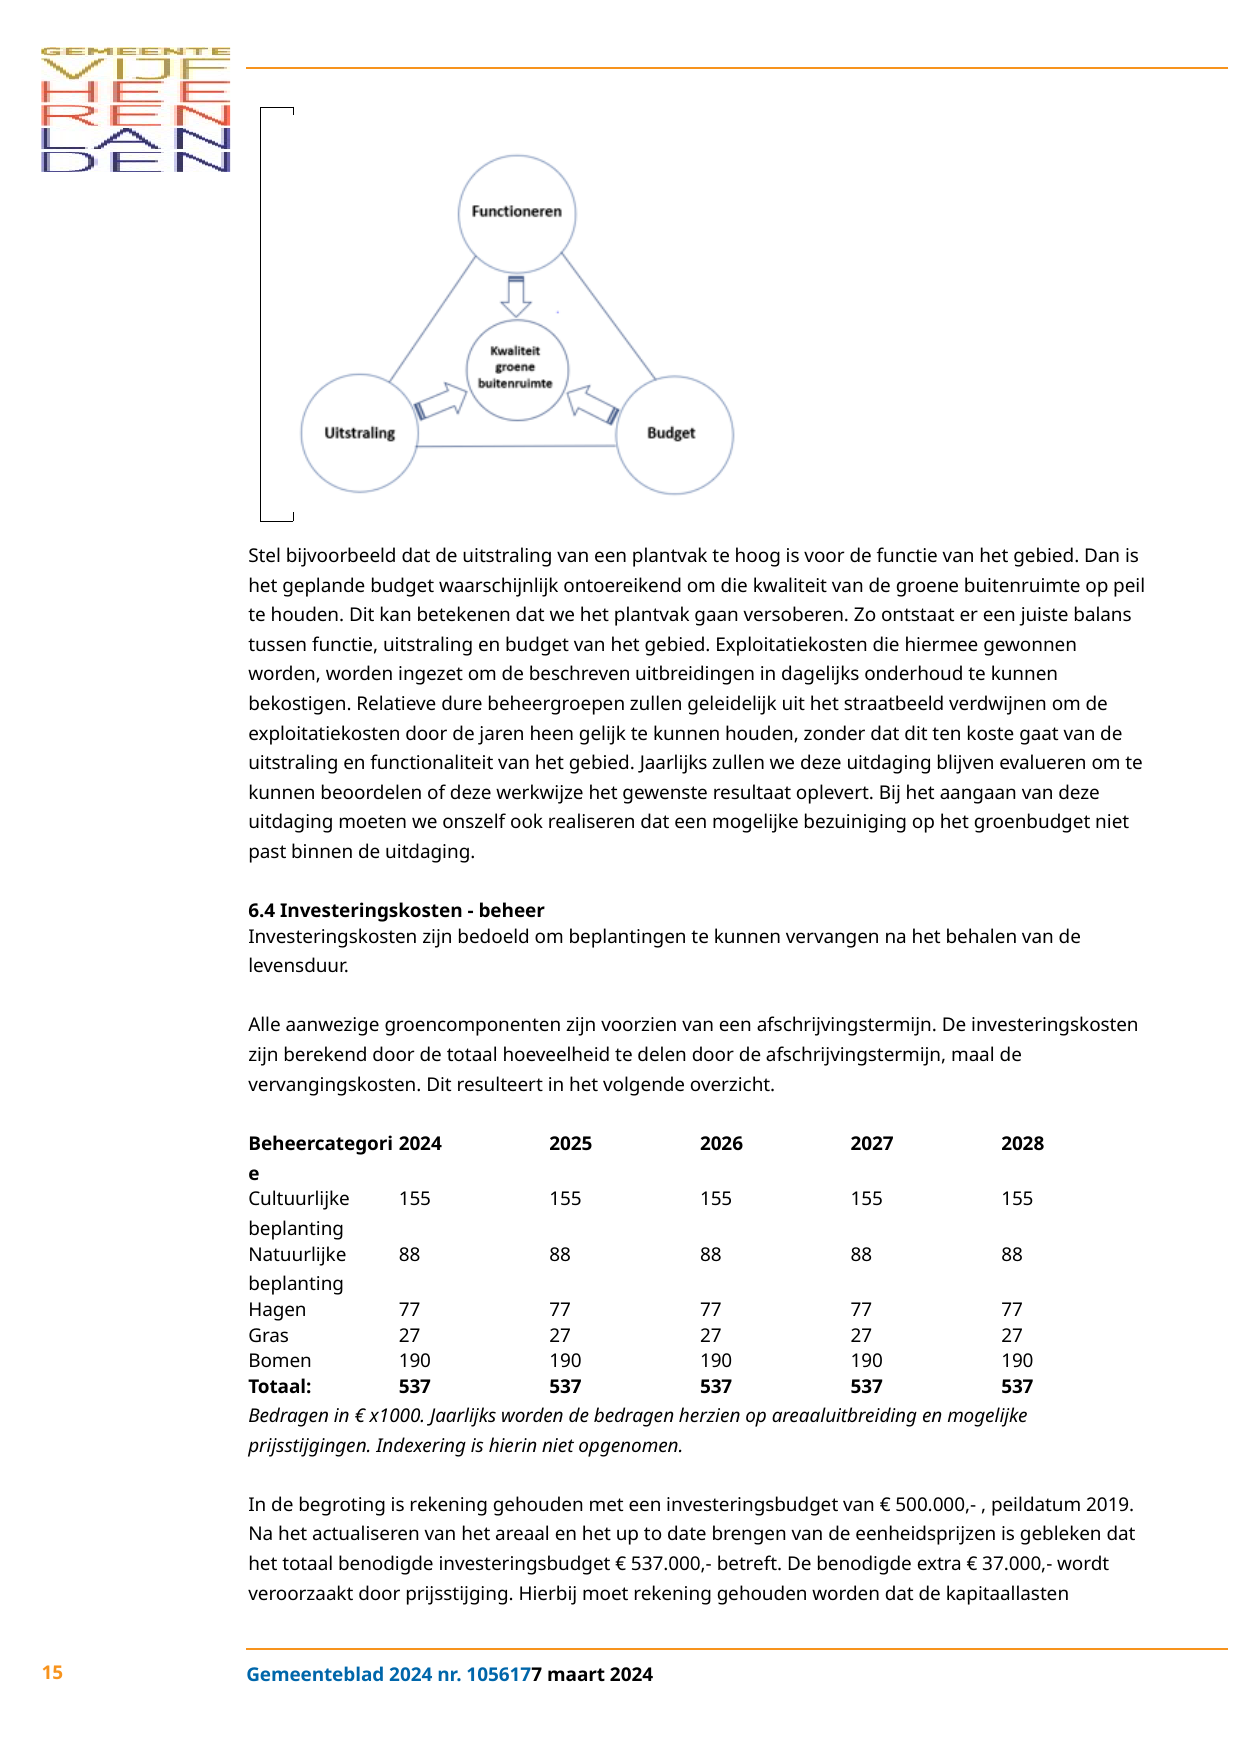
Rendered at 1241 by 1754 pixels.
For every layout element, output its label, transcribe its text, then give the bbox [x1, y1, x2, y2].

table_header 2024 [399, 1130, 549, 1185]
table_cell 27 [700, 1322, 850, 1347]
table_cell Natuurlijke beplanting [248, 1241, 398, 1296]
table_cell 88 [1001, 1241, 1152, 1296]
table_cell 537 [1001, 1373, 1152, 1399]
table_header 2025 [549, 1130, 700, 1185]
table_cell Bomen [248, 1348, 398, 1373]
table_cell 537 [399, 1373, 549, 1399]
table_cell 77 [700, 1296, 850, 1322]
table_cell 27 [850, 1322, 1001, 1347]
table_header 2026 [700, 1130, 850, 1185]
table_cell 190 [549, 1348, 700, 1373]
table_cell 27 [549, 1322, 700, 1347]
table_cell 77 [1001, 1296, 1152, 1322]
table_cell 155 [549, 1185, 700, 1241]
table_cell 190 [1001, 1348, 1152, 1373]
table_cell 77 [549, 1296, 700, 1322]
table_cell Gras [248, 1322, 398, 1347]
picture [41, 47, 231, 172]
text Alle aanwezige groencomponenten zijn voorzien van een afschrijvingstermijn. De investeringskosten zijn berekend door de totaal hoeveelheid te delen door de afschrijvingstermijn, maal de vervangingskosten. Dit resulteert in het volgende overzicht. [248, 1012, 1152, 1097]
table_cell 77 [399, 1296, 549, 1322]
table_cell 155 [700, 1185, 850, 1241]
table_cell 537 [850, 1373, 1001, 1399]
table_cell 88 [399, 1241, 549, 1296]
table_header 2028 [1001, 1130, 1152, 1185]
table_cell 190 [850, 1348, 1001, 1373]
table_cell 537 [700, 1373, 850, 1399]
table_header Beheercategorie [248, 1130, 398, 1185]
table_cell Hagen [248, 1296, 398, 1322]
table_cell Totaal: [248, 1373, 398, 1399]
table_cell 155 [1001, 1185, 1152, 1241]
picture [268, 115, 795, 512]
text Bedragen in € x1000. Jaarlijks worden de bedragen herzien op areaaluitbreiding en mogelijke prijsstijgingen. Indexering is hierin niet opgenomen. [248, 1402, 1152, 1457]
table_cell 77 [850, 1296, 1001, 1322]
table_cell 88 [850, 1241, 1001, 1296]
text 6.4 Investeringskosten - beheer [248, 897, 1152, 923]
table_cell 155 [850, 1185, 1001, 1241]
text Stel bijvoorbeeld dat de uitstraling van een plantvak te hoog is voor de functie van het gebied. Dan is het geplande budget waarschijnlijk ontoereikend om die kwaliteit van de groene buitenruimte op peil te houden. Dit kan betekenen dat we het plantvak gaan versoberen. Zo ontstaat er een juiste balans tussen functie, uitstraling en budget van het gebied. Exploitatiekosten die hiermee gewonnen worden, worden ingezet om de beschreven uitbreidingen in dagelijks onderhoud te kunnen bekostigen. Relatieve dure beheergroepen zullen geleidelijk uit het straatbeeld verdwijnen om de exploitatiekosten door de jaren heen gelijk te kunnen houden, zonder dat dit ten koste gaat van de uitstraling en functionaliteit van het gebied. Jaarlijks zullen we deze uitdaging blijven evalueren om te kunnen beoordelen of deze werkwijze het gewenste resultaat oplevert. Bij het aangaan van deze uitdaging moeten we onszelf ook realiseren dat een mogelijke bezuiniging op het groenbudget niet past binnen de uitdaging. [248, 542, 1152, 864]
table_cell 88 [700, 1241, 850, 1296]
table_cell 537 [549, 1373, 700, 1399]
table_cell 27 [1001, 1322, 1152, 1347]
table_cell 190 [399, 1348, 549, 1373]
table_cell 190 [700, 1348, 850, 1373]
table_header 2027 [850, 1130, 1001, 1185]
text In de begroting is rekening gehouden met een investeringsbudget van € 500.000,- , peildatum 2019. Na het actualiseren van het areaal en het up to date brengen van de eenheidsprijzen is gebleken dat het totaal benodigde investeringsbudget € 537.000,- betreft. De benodigde extra € 37.000,- wordt veroorzaakt door prijsstijging. Hierbij moet rekening gehouden worden dat de kapitaallasten [248, 1491, 1152, 1605]
table_cell 155 [399, 1185, 549, 1241]
text Investeringskosten zijn bedoeld om beplantingen te kunnen vervangen na het behalen van de levensduur. [248, 923, 1152, 978]
table_cell 88 [549, 1241, 700, 1296]
table_cell Cultuurlijke beplanting [248, 1185, 398, 1241]
table_cell 27 [399, 1322, 549, 1347]
